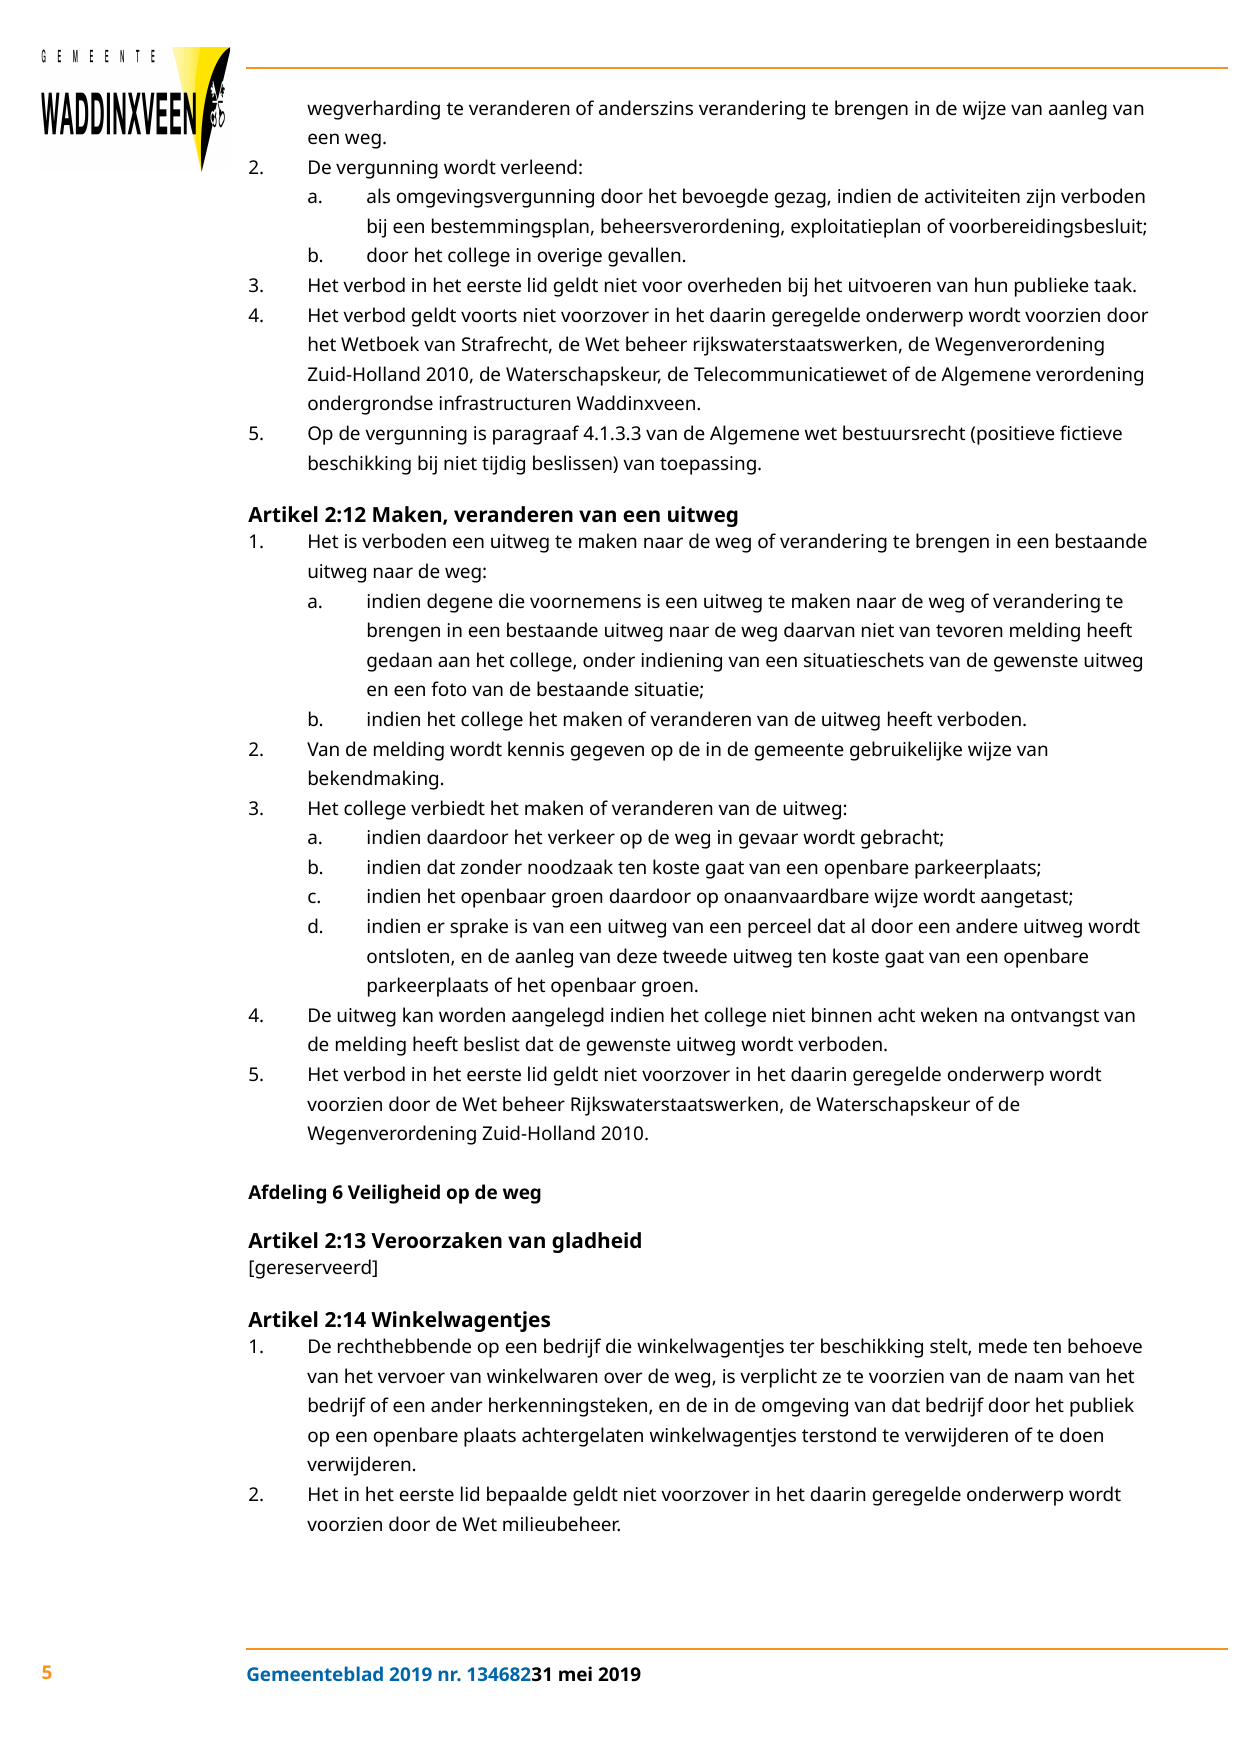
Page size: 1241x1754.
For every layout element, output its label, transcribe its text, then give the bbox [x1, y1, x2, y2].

list indien dat zonder noodzaak ten koste gaat van een openbare parkeerplaats; [307, 854, 1152, 880]
list Het is verboden een uitweg te maken naar de weg of verandering te brengen in een bestaande uitweg naar de weg: [248, 529, 1152, 584]
list wegverharding te veranderen of anderszins verandering te brengen in de wijze van aanleg van een weg. [248, 95, 1152, 150]
list Het in het eerste lid bepaalde geldt niet voorzover in het daarin geregelde onderwerp wordt voorzien door de Wet milieubeheer. [248, 1481, 1152, 1537]
text Artikel 2:12 Maken, veranderen van een uitweg [248, 500, 1152, 529]
list De uitweg kan worden aangelegd indien het college niet binnen acht weken na ontvangst van de melding heeft beslist dat de gewenste uitweg wordt verboden. [248, 1002, 1152, 1057]
list Op de vergunning is paragraaf 4.1.3.3 van de Algemene wet bestuursrecht (positieve fictieve beschikking bij niet tijdig beslissen) van toepassing. [248, 420, 1152, 476]
list De rechthebbende op een bedrijf die winkelwagentjes ter beschikking stelt, mede ten behoeve van het vervoer van winkelwaren over de weg, is verplicht ze te voorzien van de naam van het bedrijf of een ander herkenningsteken, en de in de omgeving van dat bedrijf door het publiek op een openbare plaats achtergelaten winkelwagentjes terstond te verwijderen of te doen verwijderen. [248, 1333, 1152, 1477]
text Afdeling 6 Veiligheid op de weg [248, 1179, 1152, 1205]
list Het verbod in het eerste lid geldt niet voorzover in het daarin geregelde onderwerp wordt voorzien door de Wet beheer Rijkswaterstaatswerken, de Waterschapskeur of de Wegenverordening Zuid-Holland 2010. [248, 1061, 1152, 1146]
list De vergunning wordt verleend: [248, 154, 1152, 180]
list als omgevingsvergunning door het bevoegde gezag, indien de activiteiten zijn verboden bij een bestemmingsplan, beheersverordening, exploitatieplan of voorbereidingsbesluit; [307, 183, 1152, 239]
list indien het openbaar groen daardoor op onaanvaardbare wijze wordt aangetast; [307, 884, 1152, 909]
picture [41, 47, 231, 172]
text Artikel 2:14 Winkelwagentjes [248, 1305, 1152, 1333]
list indien er sprake is van een uitweg van een perceel dat al door een andere uitweg wordt ontsloten, en de aanleg van deze tweede uitweg ten koste gaat van een openbare parkeerplaats of het openbaar groen. [307, 913, 1152, 998]
list indien het college het maken of veranderen van de uitweg heeft verboden. [307, 706, 1152, 732]
list indien daardoor het verkeer op de weg in gevaar wordt gebracht; [307, 824, 1152, 850]
list Van de melding wordt kennis gegeven op de in de gemeente gebruikelijke wijze van bekendmaking. [248, 736, 1152, 791]
list Het college verbiedt het maken of veranderen van de uitweg: [248, 795, 1152, 821]
list Het verbod in het eerste lid geldt niet voor overheden bij het uitvoeren van hun publieke taak. [248, 272, 1152, 298]
text [gereserveerd] [248, 1254, 1152, 1280]
list door het college in overige gevallen. [307, 243, 1152, 268]
list indien degene die voornemens is een uitweg te maken naar de weg of verandering te brengen in een bestaande uitweg naar de weg daarvan niet van tevoren melding heeft gedaan aan het college, onder indiening van een situatieschets van de gewenste uitweg en een foto van de bestaande situatie; [307, 588, 1152, 702]
text Artikel 2:13 Veroorzaken van gladheid [248, 1226, 1152, 1254]
list Het verbod geldt voorts niet voorzover in het daarin geregelde onderwerp wordt voorzien door het Wetboek van Strafrecht, de Wet beheer rijkswaterstaatswerken, de Wegenverordening Zuid-Holland 2010, de Waterschapskeur, de Telecommunicatiewet of de Algemene verordening ondergrondse infrastructuren Waddinxveen. [248, 302, 1152, 416]
